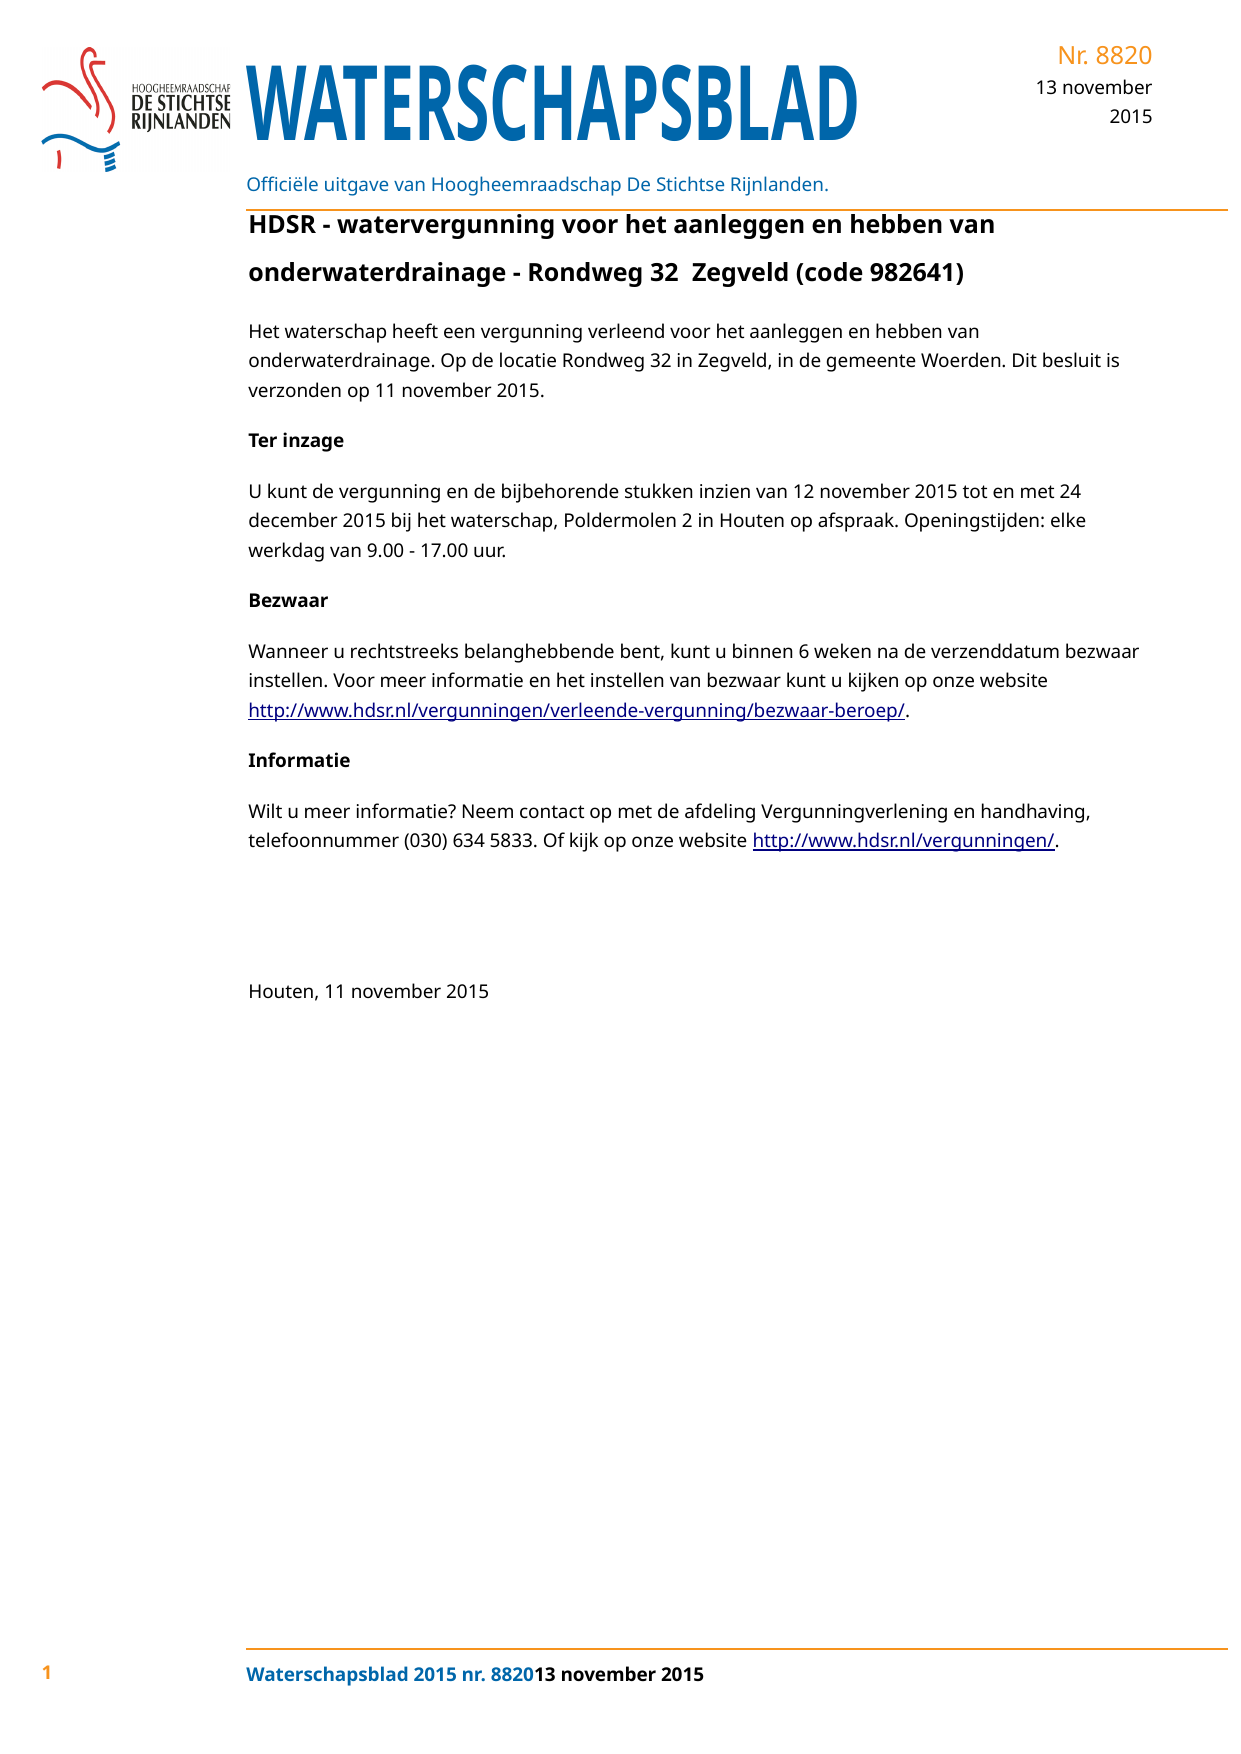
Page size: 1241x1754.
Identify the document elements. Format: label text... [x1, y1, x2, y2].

text Het waterschap heeft een vergunning verleend voor het aanleggen en hebben van onderwaterdrainage. Op de locatie Rondweg 32 in Zegveld, in de gemeente Woerden. Dit besluit is verzonden op 11 november 2015. [248, 318, 1152, 403]
text HDSR - watervergunning voor het aanleggen en hebben van onderwaterdrainage - Rondweg 32 Zegveld (code 982641) [248, 211, 1152, 288]
picture [41, 47, 231, 172]
text Informatie [248, 747, 1152, 773]
text Wilt u meer informatie? Neem contact op met de afdeling Vergunningverlening en handhaving, telefoonnummer (030) 634 5833. Of kijk op onze website http://www.hdsr.nl/vergunningen/. [248, 798, 1152, 853]
text Wanneer u rechtstreeks belanghebbende bent, kunt u binnen 6 weken na de verzenddatum bezwaar instellen. Voor meer informatie en het instellen van bezwaar kunt u kijken op onze website http://www.hdsr.nl/vergunningen/verleende-vergunning/bezwaar-beroep/. [248, 638, 1152, 723]
text U kunt de vergunning en de bijbehorende stukken inzien van 12 november 2015 tot en met 24 december 2015 bij het waterschap, Poldermolen 2 in Houten op afspraak. Openingstijden: elke werkdag van 9.00 - 17.00 uur. [248, 478, 1152, 563]
text Houten, 11 november 2015 [248, 979, 1152, 1004]
text Bezwaar [248, 587, 1152, 613]
text Ter inzage [248, 427, 1152, 453]
